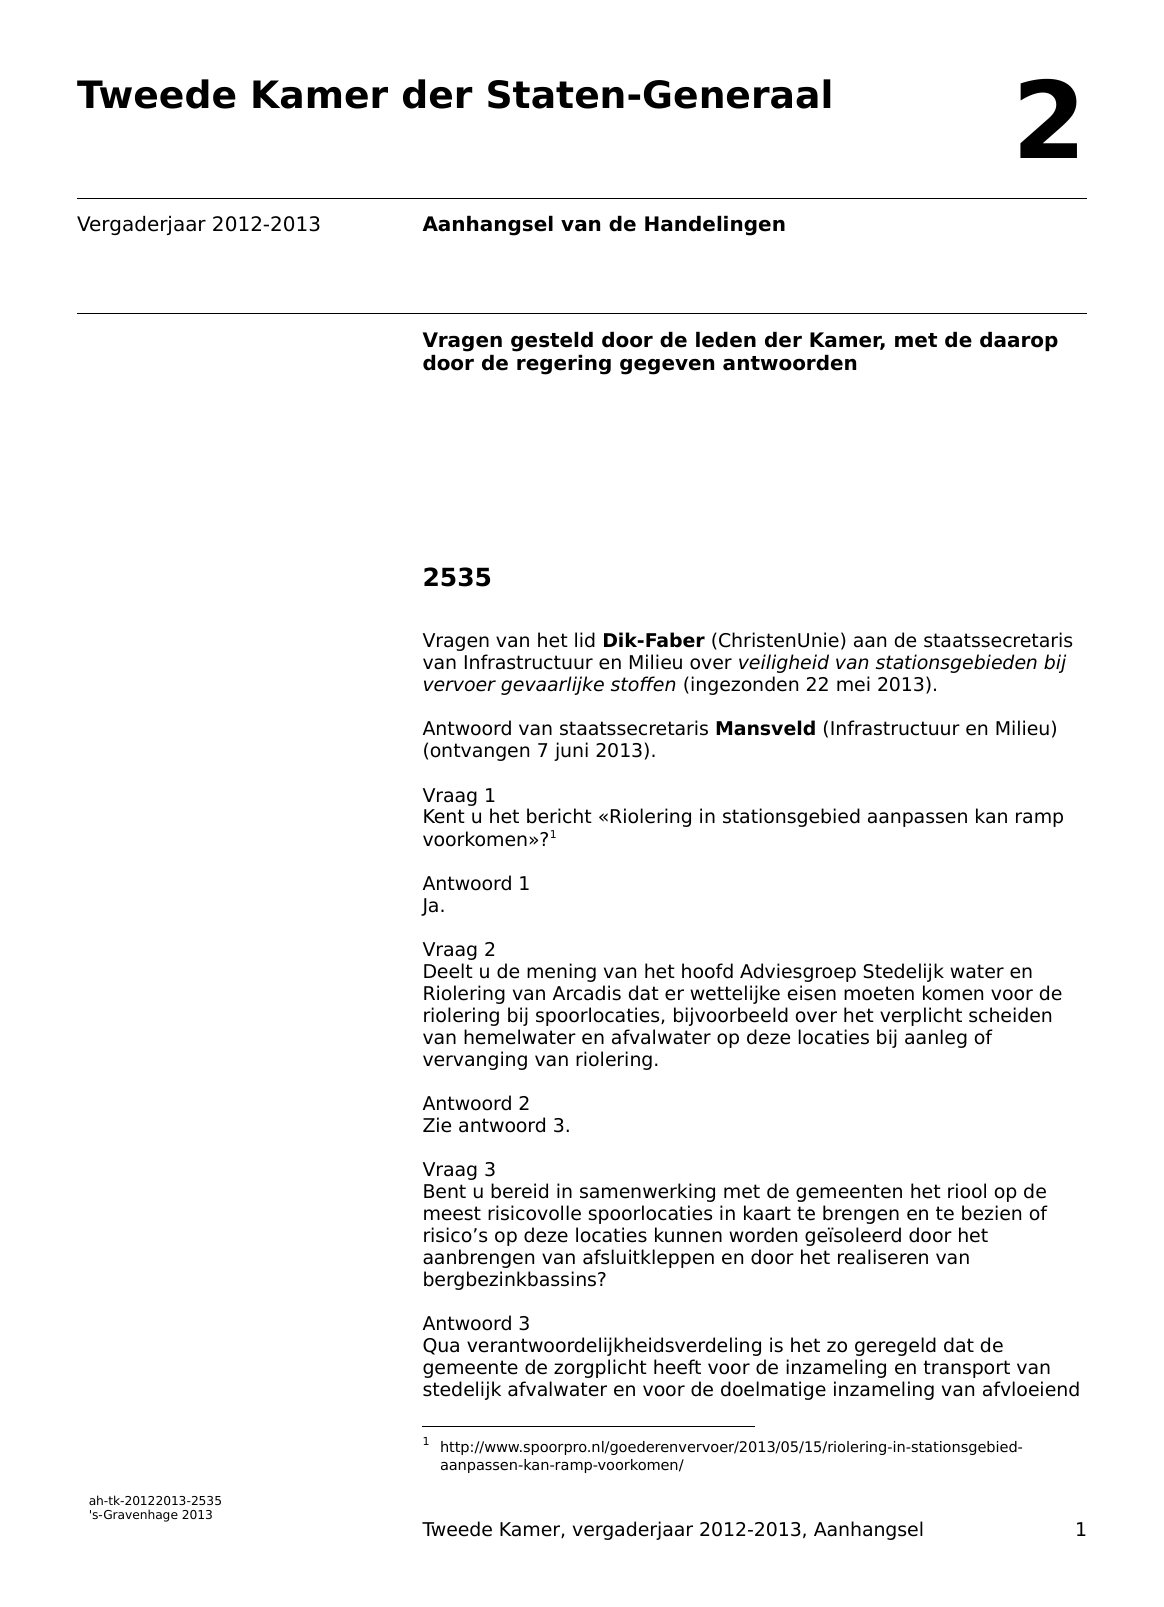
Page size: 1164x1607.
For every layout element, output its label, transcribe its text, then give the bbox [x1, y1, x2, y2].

text http://www.spoorpro.nl/goederenvervoer/2013/05/15/riolering-in-stationsgebied-aanpassen-kan-ramp-voorkomen/ [422, 1435, 1087, 1474]
table_cell Aanhangsel van de Handelingen [422, 199, 1087, 313]
table_cell [77, 314, 422, 375]
text Antwoord 3 [422, 1313, 1087, 1335]
text Vraag 1 [422, 784, 1087, 806]
text 2535 [422, 563, 1087, 592]
text Deelt u de mening van het hoofd Adviesgroep Stedelijk water en Riolering van Arcadis dat er wettelijke eisen moeten komen voor de riolering bij spoorlocaties, bijvoorbeeld over het verplicht scheiden van hemelwater en afvalwater op deze locaties bij aanleg of vervanging van riolering. [422, 961, 1087, 1071]
table_cell Vragen gesteld door de leden der Kamer, met de daarop door de regering gegeven antwoorden [422, 314, 1087, 375]
text 's-Gravenhage 2013 [88, 1508, 323, 1522]
text Bent u bereid in samenwerking met de gemeenten het riool op de meest risicovolle spoorlocaties in kaart te brengen en te bezien of risico’s op deze locaties kunnen worden geïsoleerd door het aanbrengen van afsluitkleppen en door het realiseren van bergbezinkbassins? [422, 1181, 1087, 1291]
text Vraag 3 [422, 1159, 1087, 1181]
text Qua verantwoordelijkheidsverdeling is het zo geregeld dat de gemeente de zorgplicht heeft voor de inzameling en transport van stedelijk afvalwater en voor de doelmatige inzameling van afvloeiend [422, 1335, 1087, 1401]
text Vragen van het lid Dik-Faber (ChristenUnie) aan de staatssecretaris van Infrastructuur en Milieu over veiligheid van stationsgebieden bij vervoer gevaarlijke stoffen (ingezonden 22 mei 2013). [422, 630, 1087, 696]
text Ja. [422, 894, 1087, 917]
text Antwoord 1 [422, 873, 1087, 894]
text ah-tk-20122013-2535 [88, 1494, 323, 1508]
text Kent u het bericht «Riolering in stationsgebied aanpassen kan ramp voorkomen»? [422, 806, 1087, 850]
text Zie antwoord 3. [422, 1115, 1087, 1137]
text Antwoord 2 [422, 1093, 1087, 1115]
text Antwoord van staatssecretaris Mansveld (Infrastructuur en Milieu) (ontvangen 7 juni 2013). [422, 718, 1087, 762]
table_header 2 [886, 59, 1087, 198]
table_cell Vergaderjaar 2012-2013 [77, 199, 422, 313]
table_header Tweede Kamer der Staten-Generaal [77, 59, 886, 198]
text Vraag 2 [422, 939, 1087, 961]
